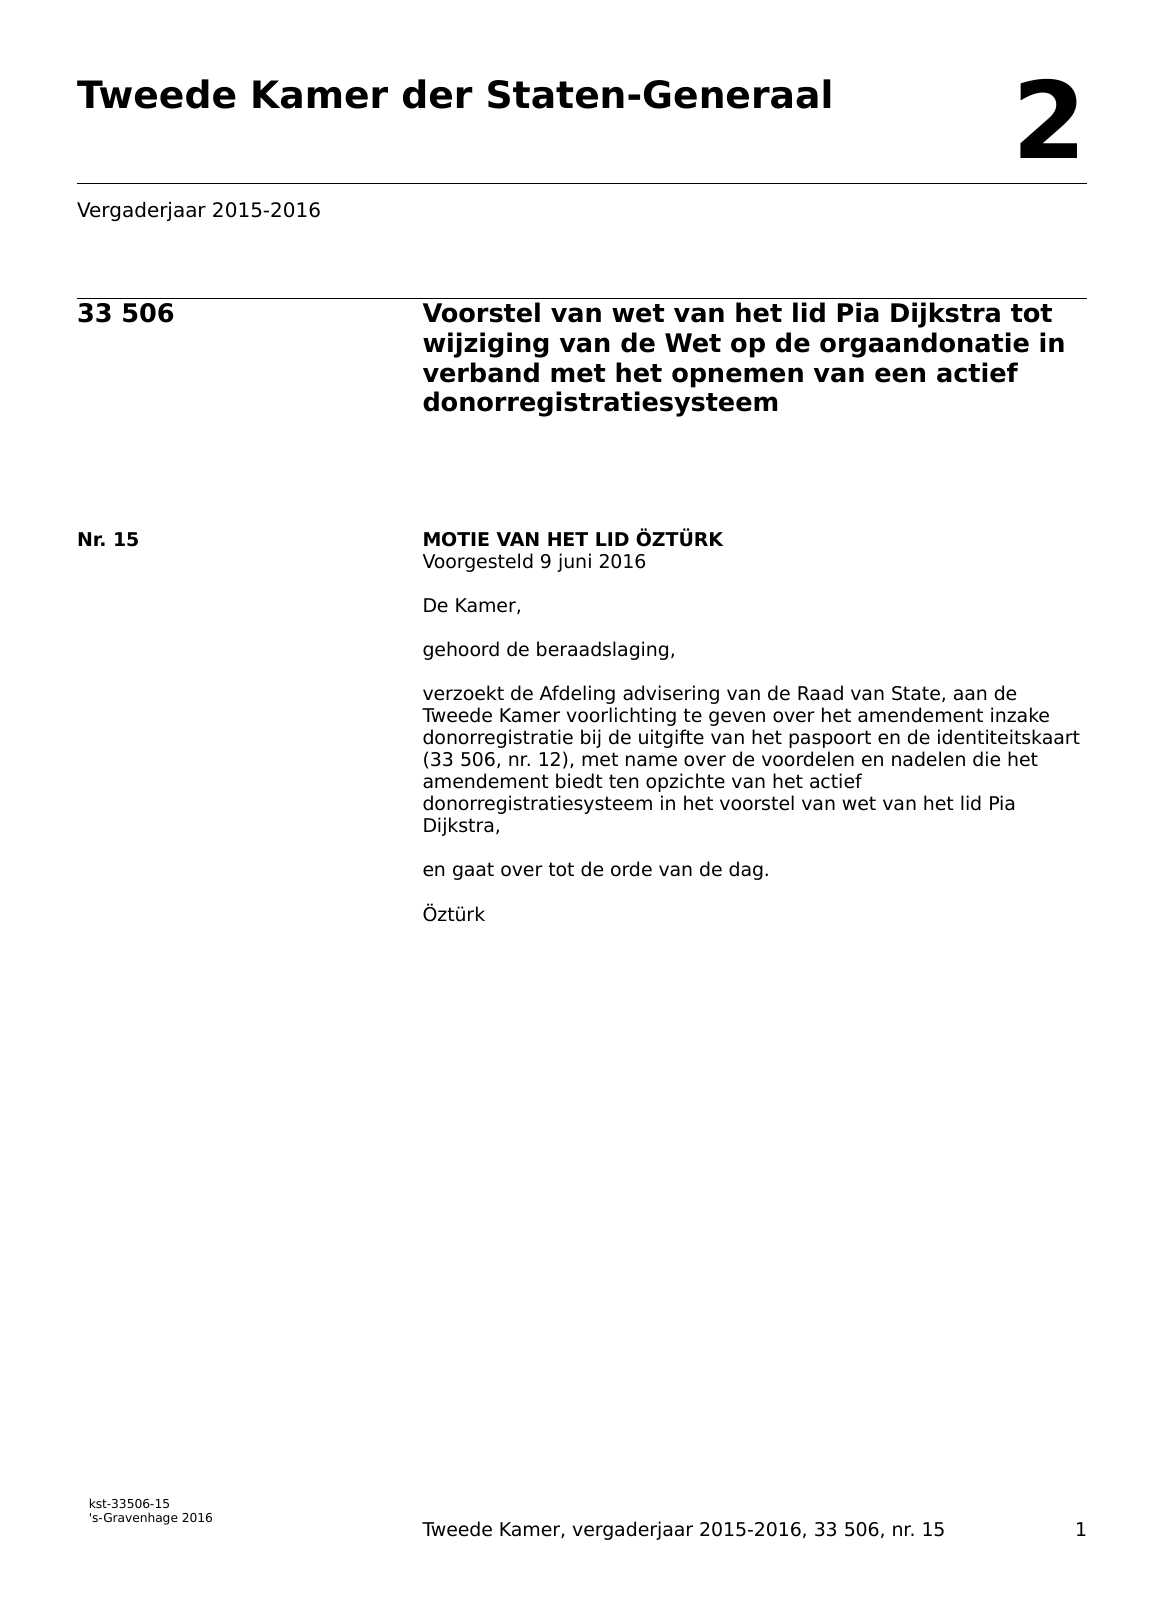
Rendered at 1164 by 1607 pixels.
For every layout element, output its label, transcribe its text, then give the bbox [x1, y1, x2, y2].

text verzoekt de Afdeling advisering van de Raad van State, aan de Tweede Kamer voorlichting te geven over het amendement inzake donorregistratie bij de uitgifte van het paspoort en de identiteitskaart (33 506, nr. 12), met name over de voordelen en nadelen die het amendement biedt ten opzichte van het actief donorregistratiesysteem in het voorstel van wet van het lid Pia Dijkstra, [422, 683, 1087, 837]
table_header 2 [886, 59, 1087, 183]
subtitle Nr. 15 MOTIE VAN HET LID ÖZTÜRK [77, 529, 1087, 551]
text en gaat over tot de orde van de dag. [422, 859, 1087, 881]
text gehoord de beraadslaging, [422, 639, 1087, 661]
text 's-Gravenhage 2016 [88, 1511, 323, 1525]
text Öztürk [422, 903, 1087, 925]
text Voorgesteld 9 juni 2016 [422, 551, 1087, 573]
text De Kamer, [422, 595, 1087, 617]
table_header Tweede Kamer der Staten-Generaal [77, 59, 886, 183]
subtitle 33 506 Voorstel van wet van het lid Pia Dijkstra tot wijziging van de Wet op de orgaandonatie in verband met het opnemen van een actief donorregistratiesysteem [77, 299, 1087, 418]
table_cell Vergaderjaar 2015-2016 [77, 184, 1087, 298]
text kst-33506-15 [88, 1497, 323, 1511]
